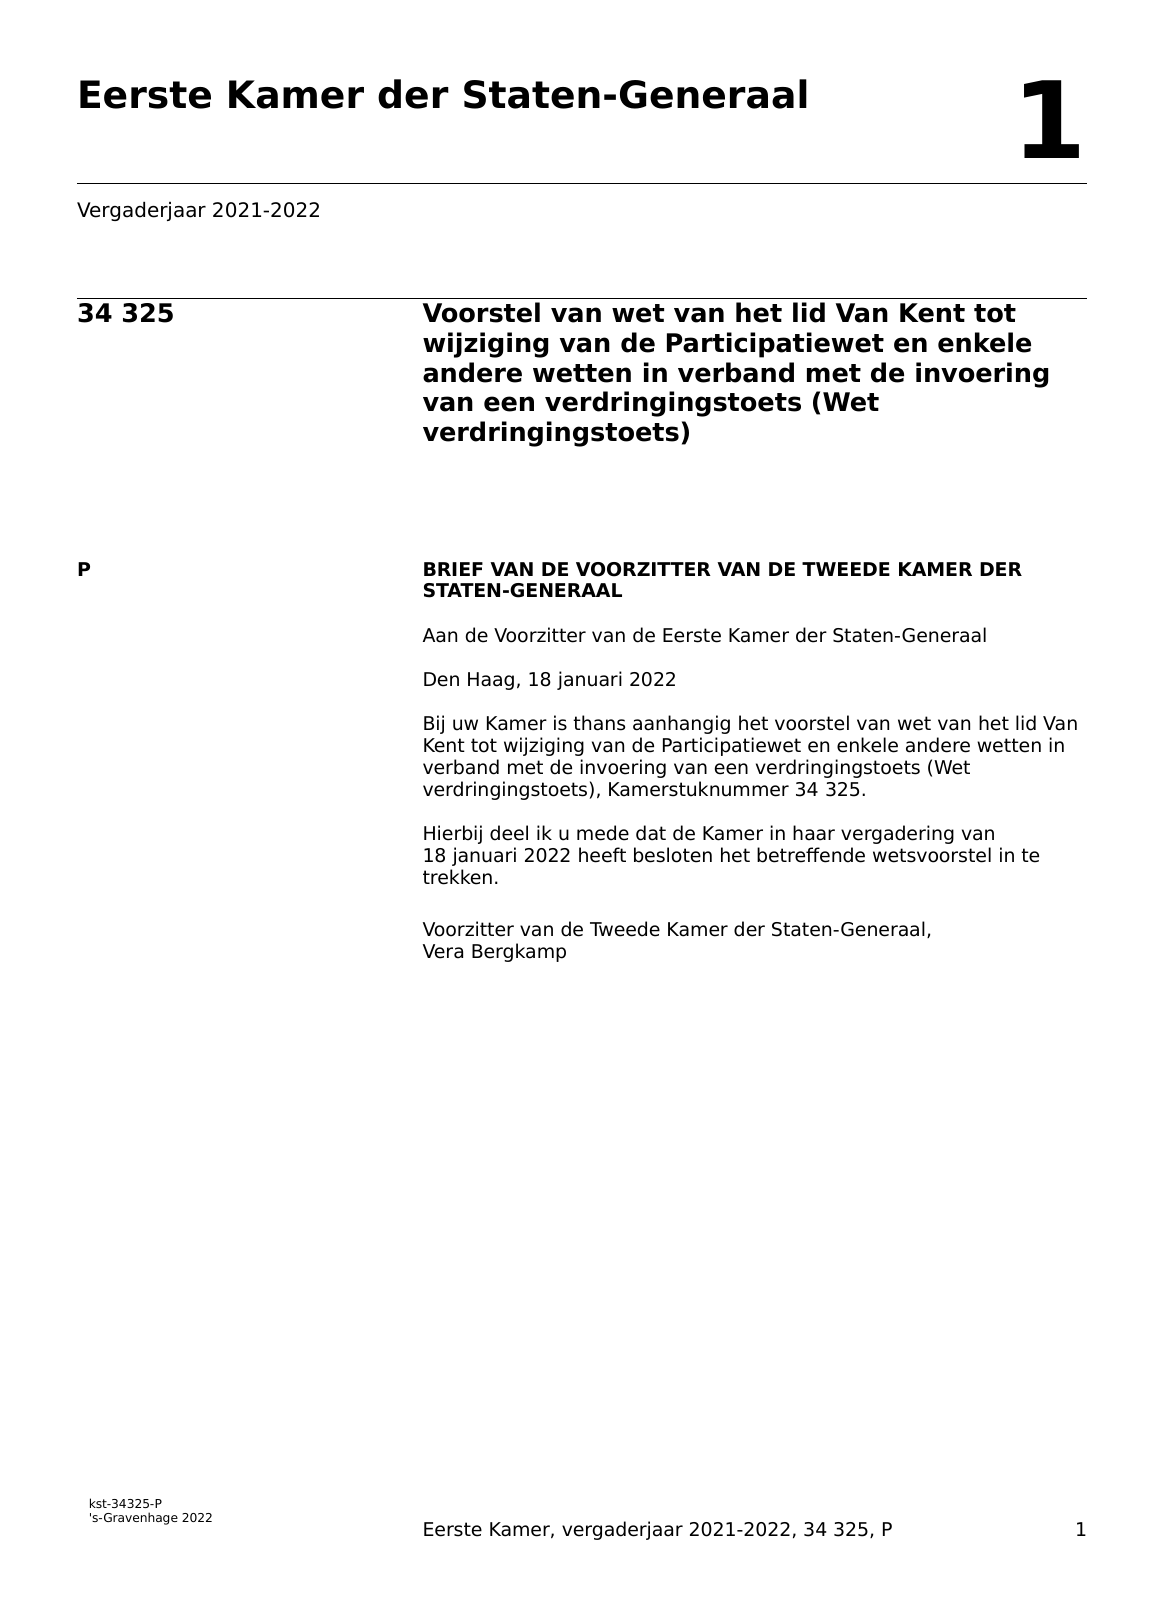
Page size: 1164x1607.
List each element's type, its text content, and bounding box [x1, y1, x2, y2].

text Voorzitter van de Tweede Kamer der Staten-Generaal, Vera Bergkamp [422, 919, 1087, 963]
subtitle 34 325 Voorstel van wet van het lid Van Kent tot wijziging van de Participatiewet en enkele andere wetten in verband met de invoering van een verdringingstoets (Wet verdringingstoets) [77, 299, 1087, 447]
table_header 1 [886, 59, 1087, 183]
text Bij uw Kamer is thans aanhangig het voorstel van wet van het lid Van Kent tot wijziging van de Participatiewet en enkele andere wetten in verband met de invoering van een verdringingstoets (Wet verdringingstoets), Kamerstuknummer 34 325. [422, 713, 1087, 801]
text 's-Gravenhage 2022 [88, 1511, 323, 1525]
subtitle P BRIEF VAN DE VOORZITTER VAN DE TWEEDE KAMER DER STATEN-GENERAAL [77, 558, 1087, 602]
text Den Haag, 18 januari 2022 [422, 669, 1087, 691]
text Hierbij deel ik u mede dat de Kamer in haar vergadering van 18 januari 2022 heeft besloten het betreffende wetsvoorstel in te trekken. [422, 823, 1087, 889]
table_header Eerste Kamer der Staten-Generaal [77, 59, 886, 183]
text Aan de Voorzitter van de Eerste Kamer der Staten-Generaal [422, 624, 1087, 647]
text kst-34325-P [88, 1497, 323, 1511]
table_cell Vergaderjaar 2021-2022 [77, 184, 1087, 298]
